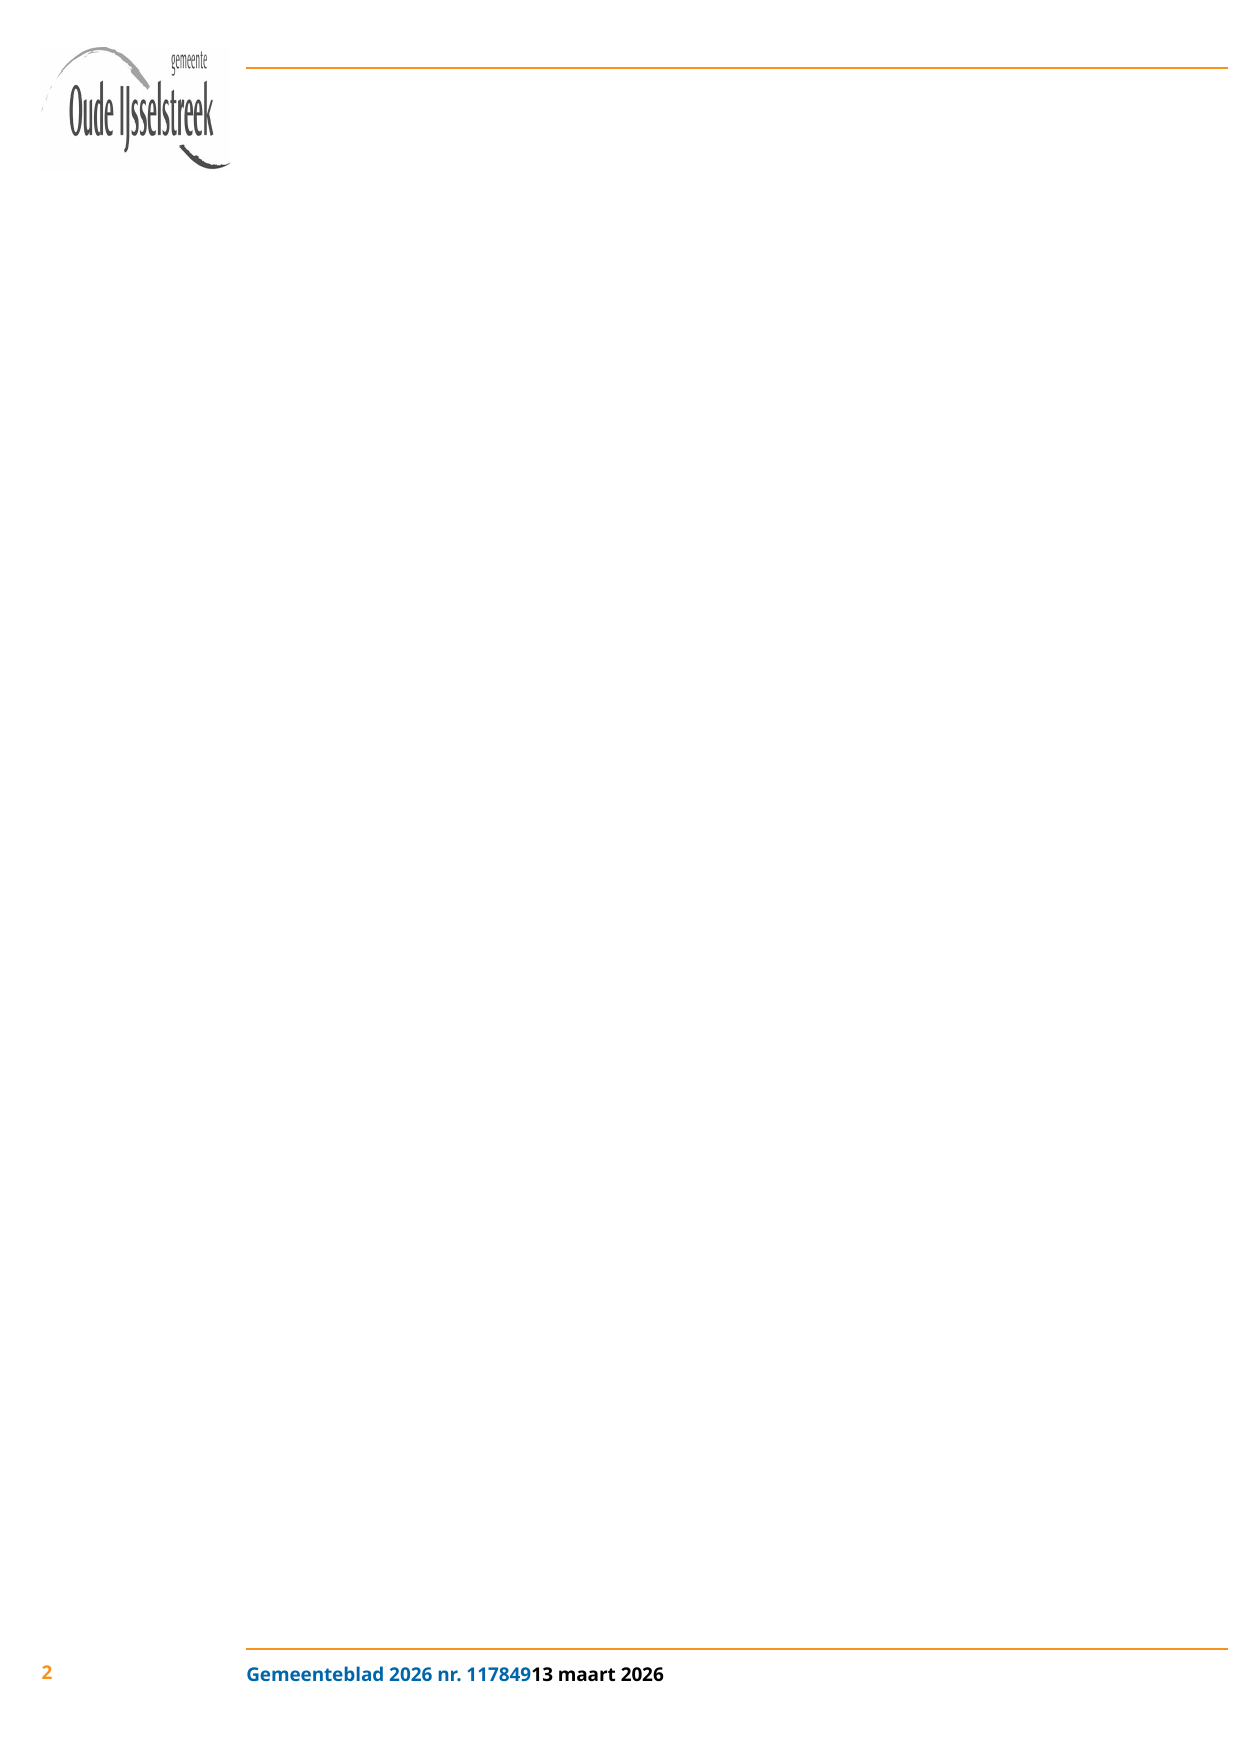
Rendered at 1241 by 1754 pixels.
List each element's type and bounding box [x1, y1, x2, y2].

picture [41, 47, 231, 172]
